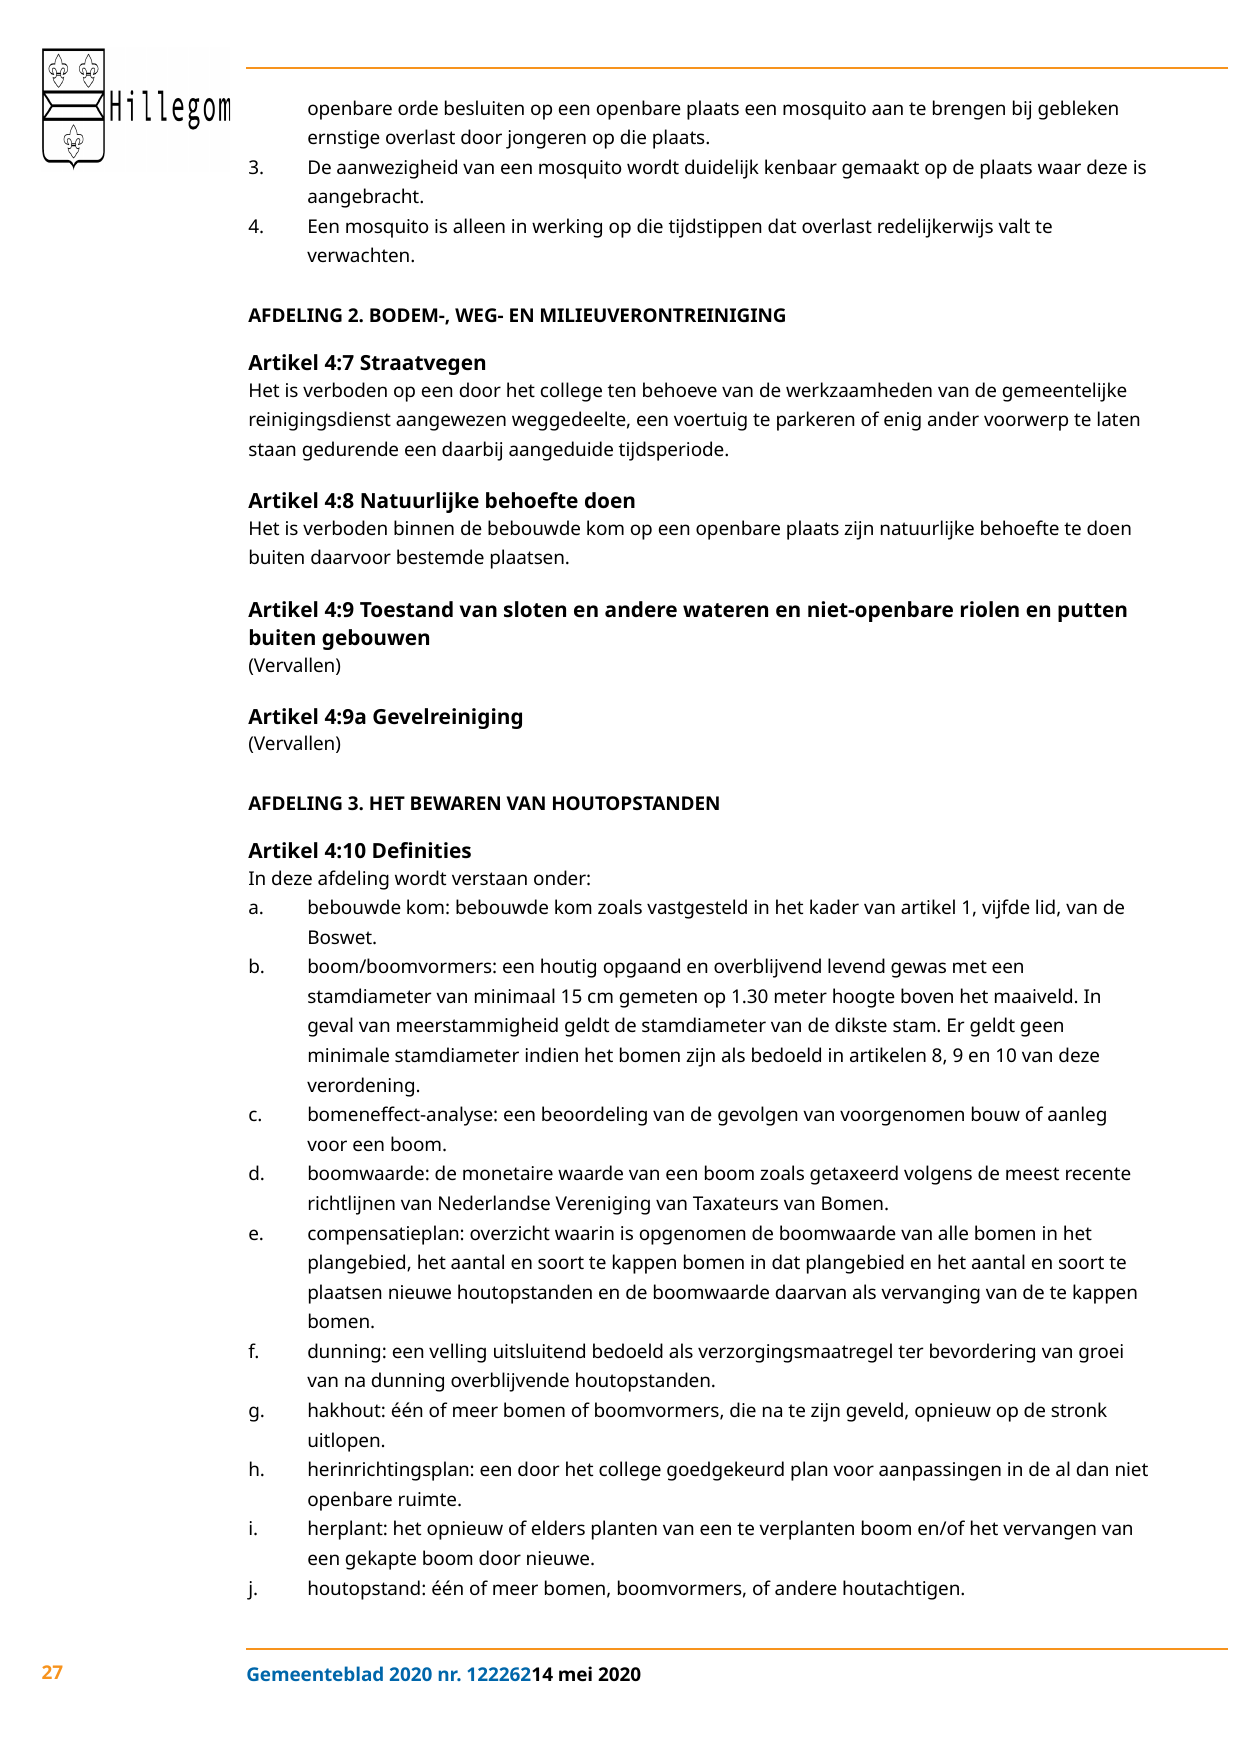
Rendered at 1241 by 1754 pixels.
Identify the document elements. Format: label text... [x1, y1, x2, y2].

text Artikel 4:8 Natuurlijke behoefte doen [248, 486, 1152, 515]
list openbare orde besluiten op een openbare plaats een mosquito aan te brengen bij gebleken ernstige overlast door jongeren op die plaats. [248, 95, 1152, 150]
list hakhout: één of meer bomen of boomvormers, die na te zijn geveld, opnieuw op de stronk uitlopen. [248, 1397, 1152, 1453]
list houtopstand: één of meer bomen, boomvormers, of andere houtachtigen. [248, 1575, 1152, 1601]
text AFDELING 2. BODEM-, WEG- EN MILIEUVERONTREINIGING [248, 302, 1152, 328]
list boom/boomvormers: een houtig opgaand en overblijvend levend gewas met een stamdiameter van minimaal 15 cm gemeten op 1.30 meter hoogte boven het maaiveld. In geval van meerstammigheid geldt de stamdiameter van de dikste stam. Er geldt geen minimale stamdiameter indien het bomen zijn als bedoeld in artikelen 8, 9 en 10 van deze verordening. [248, 953, 1152, 1098]
list herinrichtingsplan: een door het college goedgekeurd plan voor aanpassingen in de al dan niet openbare ruimte. [248, 1456, 1152, 1512]
text Artikel 4:9 Toestand van sloten en andere wateren en niet-openbare riolen en putten buiten gebouwen [248, 595, 1152, 652]
text Artikel 4:9a Gevelreiniging [248, 702, 1152, 731]
text Het is verboden op een door het college ten behoeve van de werkzaamheden van de gemeentelijke reinigingsdienst aangewezen weggedeelte, een voertuig te parkeren of enig ander voorwerp te laten staan gedurende een daarbij aangeduide tijdsperiode. [248, 377, 1152, 462]
list bebouwde kom: bebouwde kom zoals vastgesteld in het kader van artikel 1, vijfde lid, van de Boswet. [248, 894, 1152, 950]
list De aanwezigheid van een mosquito wordt duidelijk kenbaar gemaakt op de plaats waar deze is aangebracht. [248, 154, 1152, 209]
list dunning: een velling uitsluitend bedoeld als verzorgingsmaatregel ter bevordering van groei van na dunning overblijvende houtopstanden. [248, 1338, 1152, 1393]
text In deze afdeling wordt verstaan onder: [248, 865, 1152, 891]
text AFDELING 3. HET BEWAREN VAN HOUTOPSTANDEN [248, 790, 1152, 816]
list boomwaarde: de monetaire waarde van een boom zoals getaxeerd volgens de meest recente richtlijnen van Nederlandse Vereniging van Taxateurs van Bomen. [248, 1161, 1152, 1216]
text Artikel 4:7 Straatvegen [248, 348, 1152, 377]
list herplant: het opnieuw of elders planten van een te verplanten boom en/of het vervangen van een gekapte boom door nieuwe. [248, 1516, 1152, 1571]
text (Vervallen) [248, 731, 1152, 756]
picture [41, 47, 231, 172]
list Een mosquito is alleen in werking op die tijdstippen dat overlast redelijkerwijs valt te verwachten. [248, 213, 1152, 268]
list compensatieplan: overzicht waarin is opgenomen de boomwaarde van alle bomen in het plangebied, het aantal en soort te kappen bomen in dat plangebied en het aantal en soort te plaatsen nieuwe houtopstanden en de boomwaarde daarvan als vervanging van de te kappen bomen. [248, 1220, 1152, 1334]
text (Vervallen) [248, 652, 1152, 677]
text Het is verboden binnen de bebouwde kom op een openbare plaats zijn natuurlijke behoefte te doen buiten daarvoor bestemde plaatsen. [248, 515, 1152, 570]
list bomeneffect-analyse: een beoordeling van de gevolgen van voorgenomen bouw of aanleg voor een boom. [248, 1101, 1152, 1157]
text Artikel 4:10 Definities [248, 836, 1152, 865]
